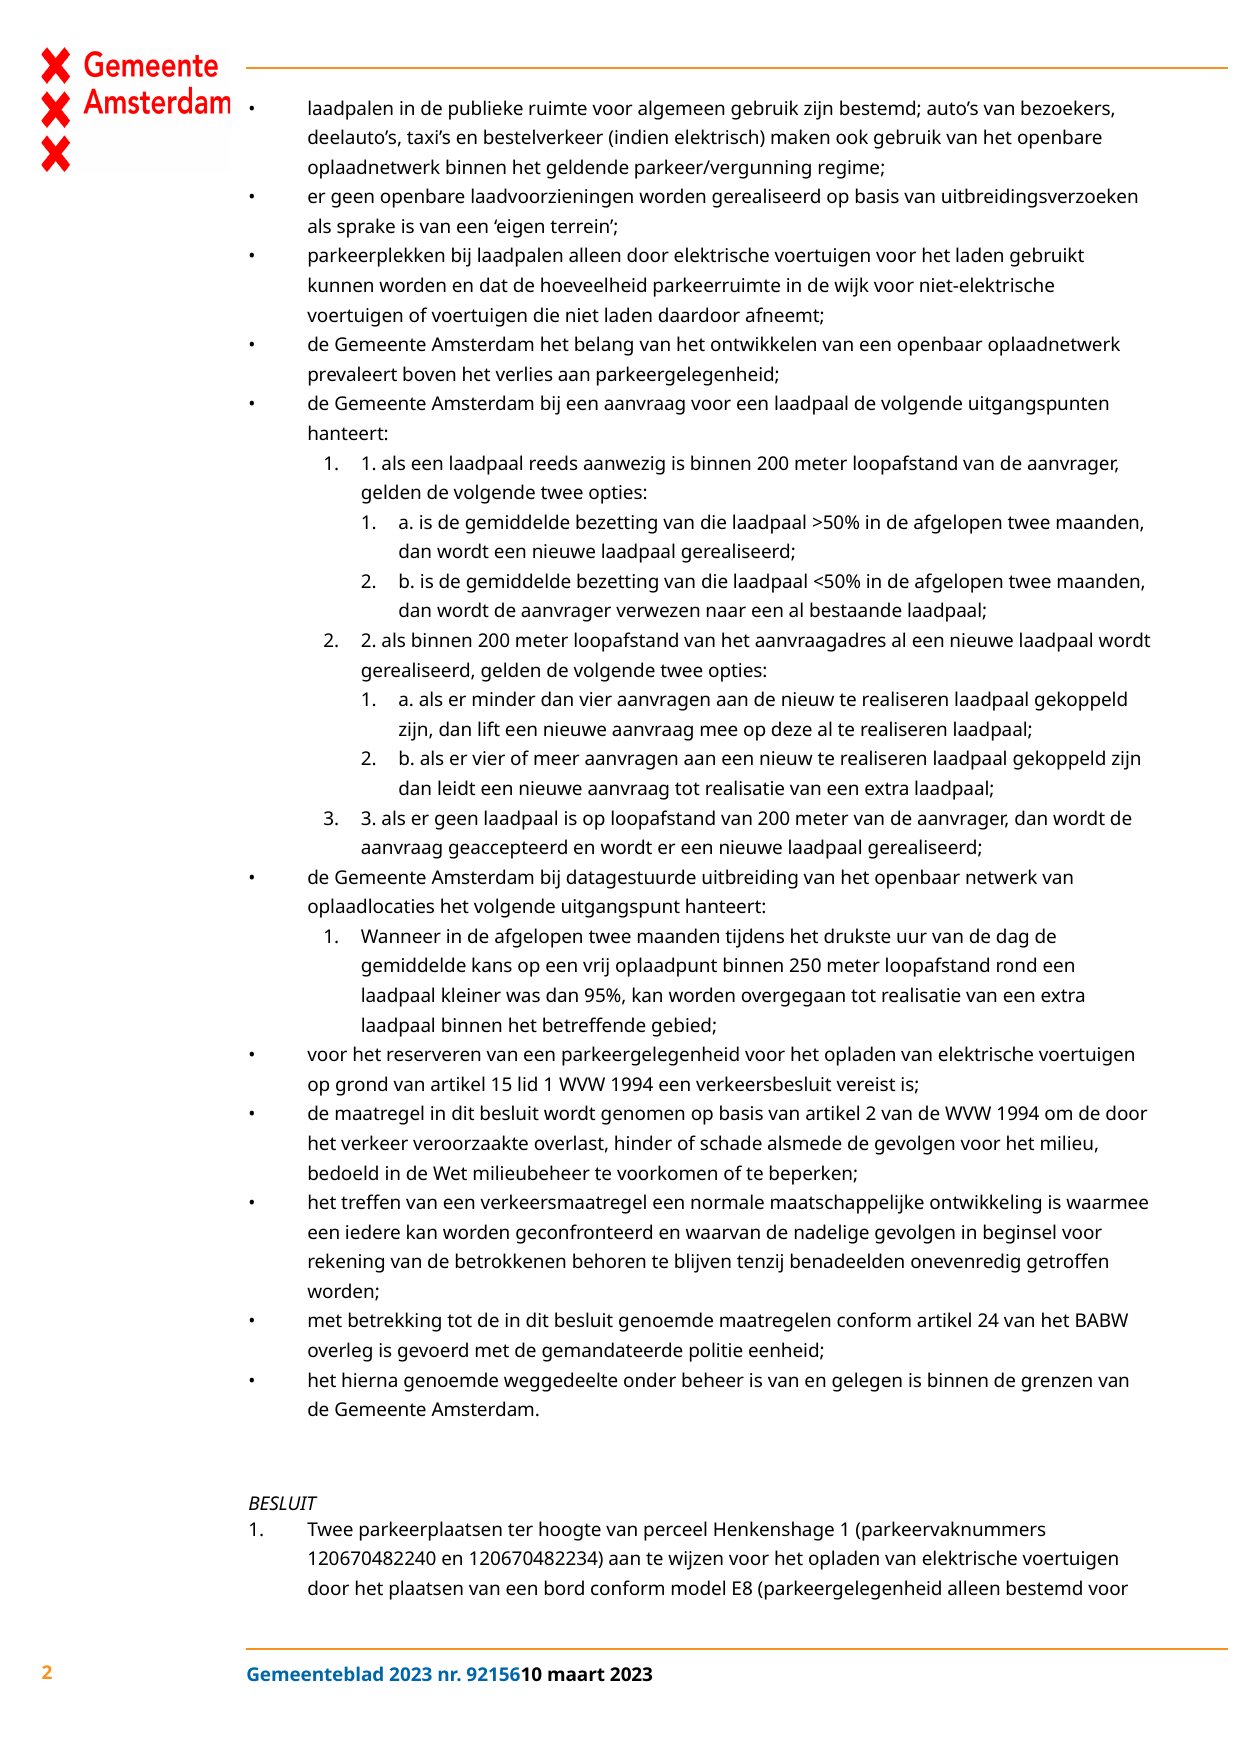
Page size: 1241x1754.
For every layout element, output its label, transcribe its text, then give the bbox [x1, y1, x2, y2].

list Wanneer in de afgelopen twee maanden tijdens het drukste uur van de dag de gemiddelde kans op een vrij oplaadpunt binnen 250 meter loopafstand rond een laadpaal kleiner was dan 95%, kan worden overgegaan tot realisatie van een extra laadpaal binnen het betreffende gebied; [323, 923, 1152, 1038]
list voor het reserveren van een parkeergelegenheid voor het opladen van elektrische voertuigen op grond van artikel 15 lid 1 WVW 1994 een verkeersbesluit vereist is; [248, 1041, 1152, 1097]
list a. als er minder dan vier aanvragen aan de nieuw te realiseren laadpaal gekoppeld zijn, dan lift een nieuwe aanvraag mee op deze al te realiseren laadpaal; [361, 686, 1152, 742]
list a. is de gemiddelde bezetting van die laadpaal >50% in de afgelopen twee maanden, dan wordt een nieuwe laadpaal gerealiseerd; [361, 509, 1152, 564]
list 2. als binnen 200 meter loopafstand van het aanvraagadres al een nieuwe laadpaal wordt gerealiseerd, gelden de volgende twee opties: [323, 627, 1152, 683]
list de Gemeente Amsterdam bij datagestuurde uitbreiding van het openbaar netwerk van oplaadlocaties het volgende uitgangspunt hanteert: [248, 864, 1152, 919]
list het hierna genoemde weggedeelte onder beheer is van en gelegen is binnen de grenzen van de Gemeente Amsterdam. [248, 1367, 1152, 1422]
list parkeerplekken bij laadpalen alleen door elektrische voertuigen voor het laden gebruikt kunnen worden en dat de hoeveelheid parkeerruimte in de wijk voor niet-elektrische voertuigen of voertuigen die niet laden daardoor afneemt; [248, 243, 1152, 328]
list Twee parkeerplaatsen ter hoogte van perceel Henkenshage 1 (parkeervaknummers 120670482240 en 120670482234) aan te wijzen voor het opladen van elektrische voertuigen door het plaatsen van een bord conform model E8 (parkeergelegenheid alleen bestemd voor [248, 1516, 1152, 1601]
text BESLUIT [248, 1490, 1152, 1516]
list er geen openbare laadvoorzieningen worden gerealiseerd op basis van uitbreidingsverzoeken als sprake is van een ‘eigen terrein’; [248, 183, 1152, 239]
list 1. als een laadpaal reeds aanwezig is binnen 200 meter loopafstand van de aanvrager, gelden de volgende twee opties: [323, 450, 1152, 505]
list de Gemeente Amsterdam bij een aanvraag voor een laadpaal de volgende uitgangspunten hanteert: [248, 391, 1152, 446]
list laadpalen in de publieke ruimte voor algemeen gebruik zijn bestemd; auto’s van bezoekers, deelauto’s, taxi’s en bestelverkeer (indien elektrisch) maken ook gebruik van het openbare oplaadnetwerk binnen het geldende parkeer/vergunning regime; [248, 95, 1152, 180]
list b. is de gemiddelde bezetting van die laadpaal <50% in de afgelopen twee maanden, dan wordt de aanvrager verwezen naar een al bestaande laadpaal; [361, 568, 1152, 623]
list 3. als er geen laadpaal is op loopafstand van 200 meter van de aanvrager, dan wordt de aanvraag geaccepteerd en wordt er een nieuwe laadpaal gerealiseerd; [323, 805, 1152, 860]
list het treffen van een verkeersmaatregel een normale maatschappelijke ontwikkeling is waarmee een iedere kan worden geconfronteerd en waarvan de nadelige gevolgen in beginsel voor rekening van de betrokkenen behoren te blijven tenzij benadeelden onevenredig getroffen worden; [248, 1189, 1152, 1304]
picture [41, 47, 231, 172]
list b. als er vier of meer aanvragen aan een nieuw te realiseren laadpaal gekoppeld zijn dan leidt een nieuwe aanvraag tot realisatie van een extra laadpaal; [361, 746, 1152, 801]
list de Gemeente Amsterdam het belang van het ontwikkelen van een openbaar oplaadnetwerk prevaleert boven het verlies aan parkeergelegenheid; [248, 331, 1152, 387]
list met betrekking tot de in dit besluit genoemde maatregelen conform artikel 24 van het BABW overleg is gevoerd met de gemandateerde politie eenheid; [248, 1308, 1152, 1363]
list de maatregel in dit besluit wordt genomen op basis van artikel 2 van de WVW 1994 om de door het verkeer veroorzaakte overlast, hinder of schade alsmede de gevolgen voor het milieu, bedoeld in de Wet milieubeheer te voorkomen of te beperken; [248, 1101, 1152, 1186]
